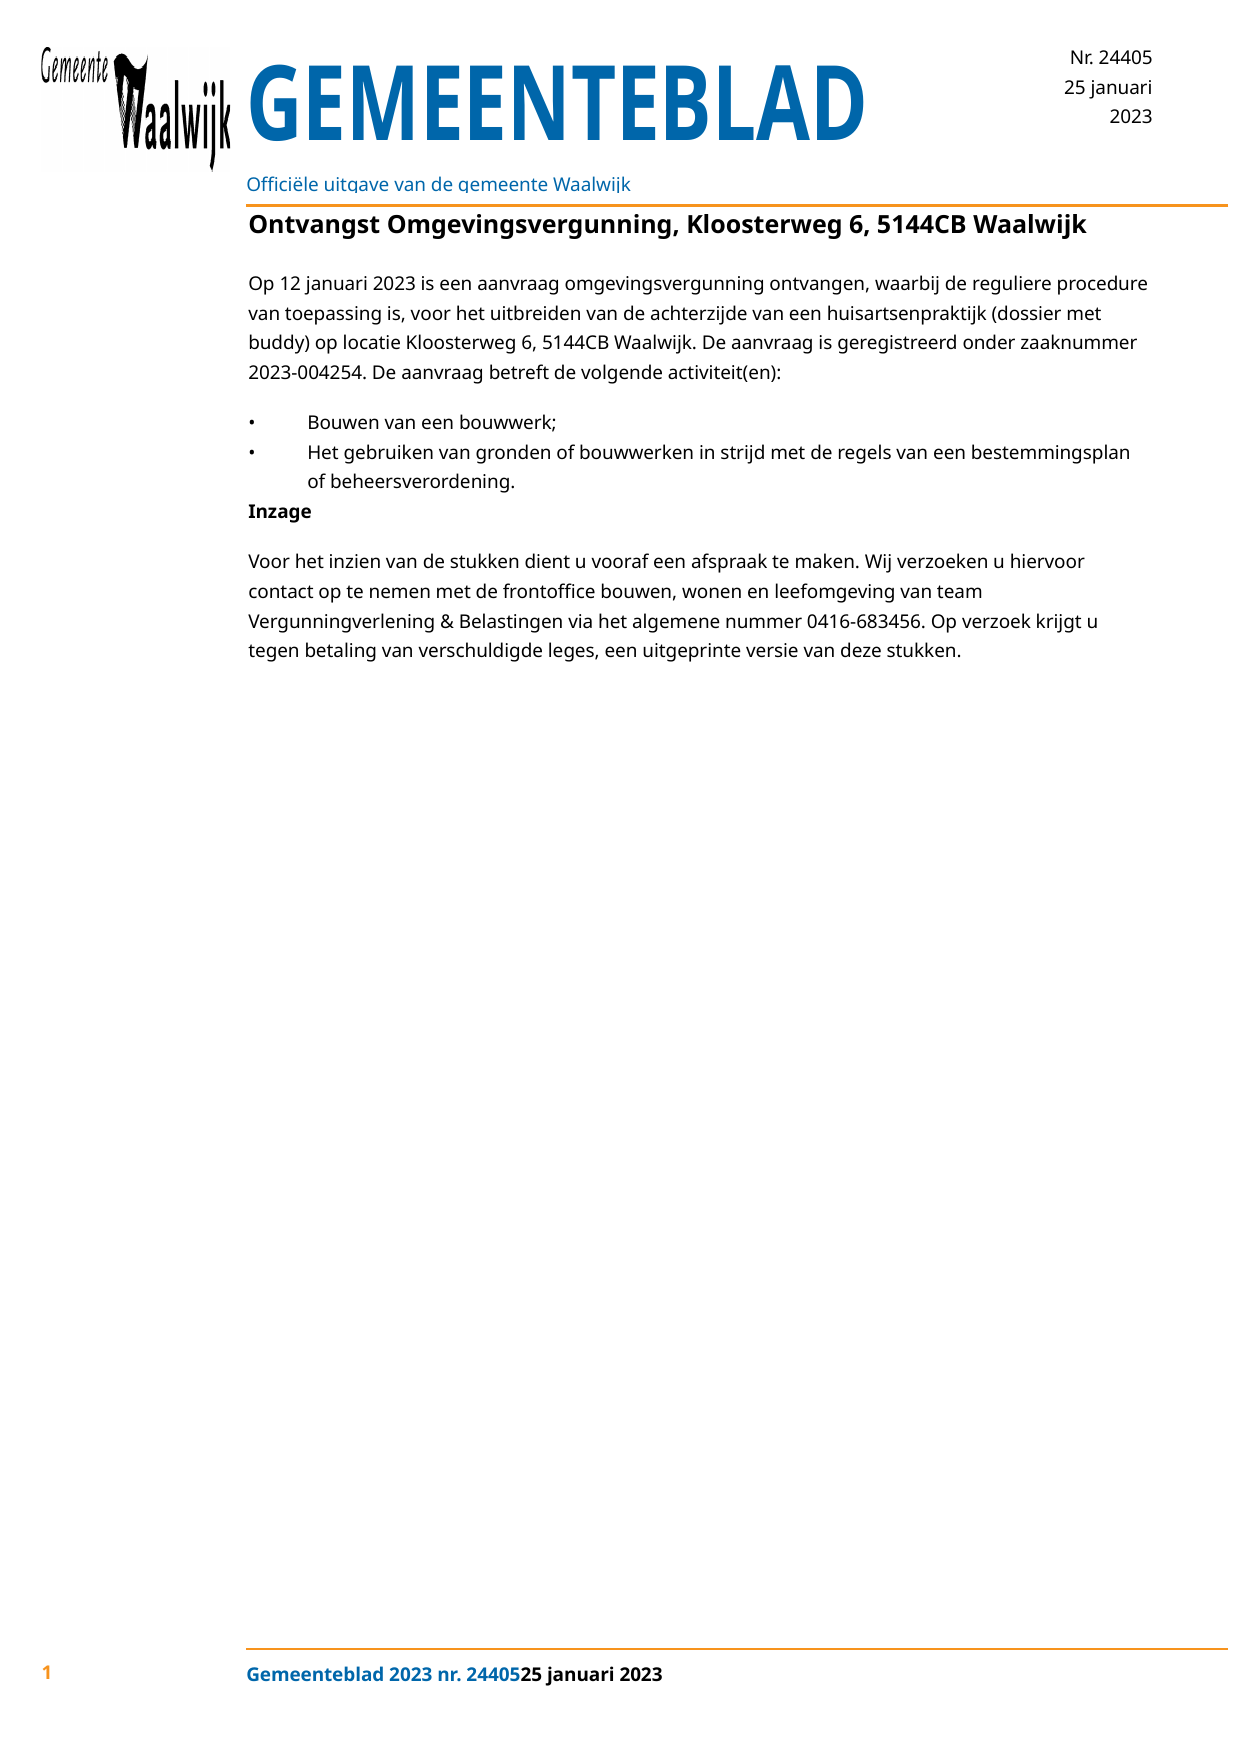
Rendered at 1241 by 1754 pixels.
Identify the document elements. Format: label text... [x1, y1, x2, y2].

text Op 12 januari 2023 is een aanvraag omgevingsvergunning ontvangen, waarbij de reguliere procedure van toepassing is, voor het uitbreiden van de achterzijde van een huisartsenpraktijk (dossier met buddy) op locatie Kloosterweg 6, 5144CB Waalwijk. De aanvraag is geregistreerd onder zaaknummer 2023-004254. De aanvraag betreft de volgende activiteit(en): [248, 270, 1152, 385]
picture [41, 47, 231, 172]
list Bouwen van een bouwwerk; [248, 409, 1152, 435]
text Ontvangst Omgevingsvergunning, Kloosterweg 6, 5144CB Waalwijk [248, 207, 1152, 241]
text Voor het inzien van de stukken dient u vooraf een afspraak te maken. Wij verzoeken u hiervoor contact op te nemen met de frontoffice bouwen, wonen en leefomgeving van team Vergunningverlening & Belastingen via het algemene nummer 0416-683456. Op verzoek krijgt u tegen betaling van verschuldigde leges, een uitgeprinte versie van deze stukken. [248, 549, 1152, 663]
text Inzage [248, 498, 1152, 524]
list Het gebruiken van gronden of bouwwerken in strijd met de regels van een bestemmingsplan of beheersverordening. [248, 439, 1152, 494]
